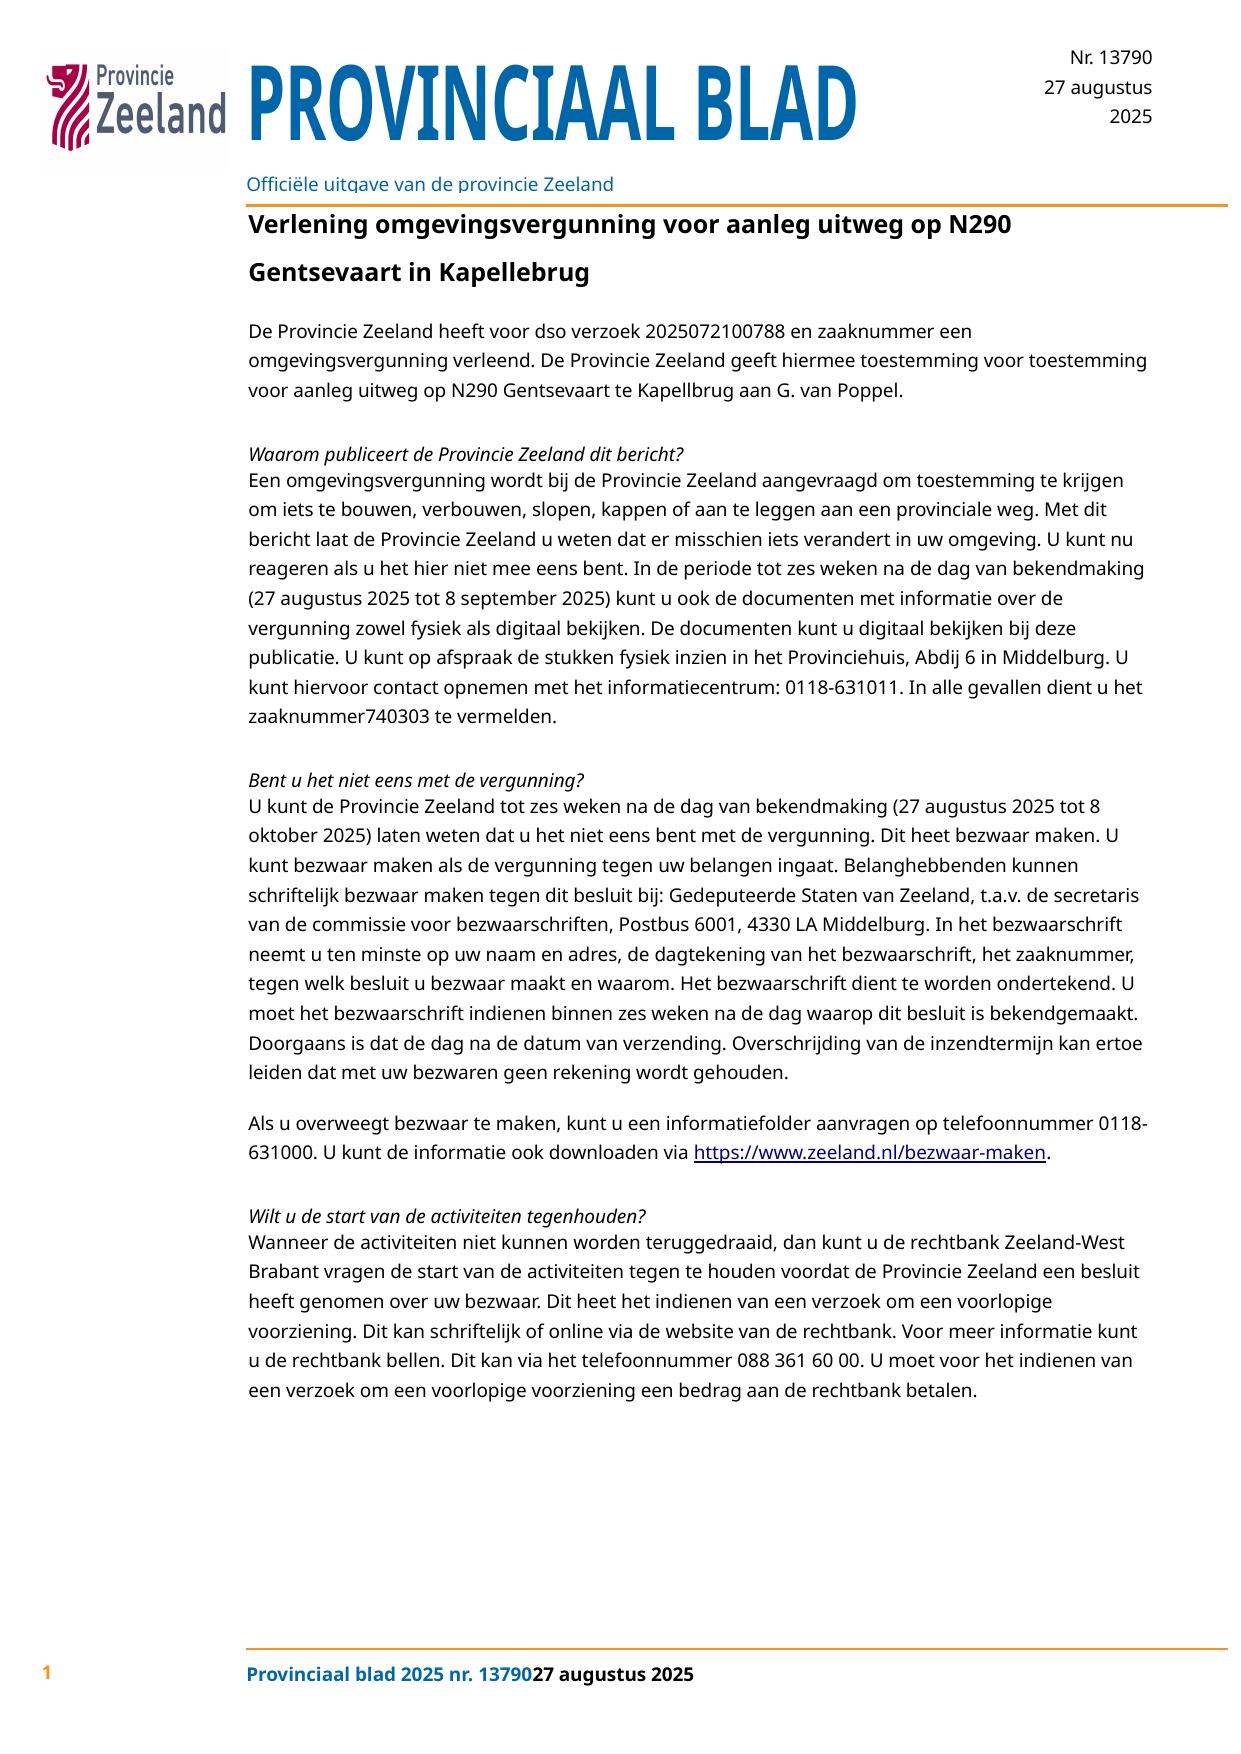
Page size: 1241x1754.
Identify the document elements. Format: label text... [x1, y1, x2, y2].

text Als u overweegt bezwaar te maken, kunt u een informatiefolder aanvragen op telefoonnummer 0118-631000. U kunt de informatie ook downloaden via https://www.zeeland.nl/bezwaar-maken. [248, 1110, 1152, 1165]
text Verlening omgevingsvergunning voor aanleg uitweg op N290 Gentsevaart in Kapellebrug [248, 207, 1152, 288]
text Wanneer de activiteiten niet kunnen worden teruggedraaid, dan kunt u de rechtbank Zeeland-West Brabant vragen de start van de activiteiten tegen te houden voordat de Provincie Zeeland een besluit heeft genomen over uw bezwaar. Dit heet het indienen van een verzoek om een voorlopige voorziening. Dit kan schriftelijk of online via de website van de rechtbank. Voor meer informatie kunt u de rechtbank bellen. Dit kan via het telefoonnummer 088 361 60 00. U moet voor het indienen van een verzoek om een voorlopige voorziening een bedrag aan de rechtbank betalen. [248, 1229, 1152, 1403]
text Een omgevingsvergunning wordt bij de Provincie Zeeland aangevraagd om toestemming te krijgen om iets te bouwen, verbouwen, slopen, kappen of aan te leggen aan een provinciale weg. Met dit bericht laat de Provincie Zeeland u weten dat er misschien iets verandert in uw omgeving. U kunt nu reageren als u het hier niet mee eens bent. In de periode tot zes weken na de dag van bekendmaking (27 augustus 2025 tot 8 september 2025) kunt u ook de documenten met informatie over de vergunning zowel fysiek als digitaal bekijken. De documenten kunt u digitaal bekijken bij deze publicatie. U kunt op afspraak de stukken fysiek inzien in het Provinciehuis, Abdij 6 in Middelburg. U kunt hiervoor contact opnemen met het informatiecentrum: 0118-631011. In alle gevallen dient u het zaaknummer740303 te vermelden. [248, 467, 1152, 729]
text Wilt u de start van de activiteiten tegenhouden? [248, 1203, 1152, 1229]
text De Provincie Zeeland heeft voor dso verzoek 2025072100788 en zaaknummer een omgevingsvergunning verleend. De Provincie Zeeland geeft hiermee toestemming voor toestemming voor aanleg uitweg op N290 Gentsevaart te Kapellbrug aan G. van Poppel. [248, 318, 1152, 403]
picture [41, 47, 231, 172]
text Waarom publiceert de Provincie Zeeland dit bericht? [248, 441, 1152, 467]
text Bent u het niet eens met de vergunning? [248, 767, 1152, 793]
text U kunt de Provincie Zeeland tot zes weken na de dag van bekendmaking (27 augustus 2025 tot 8 oktober 2025) laten weten dat u het niet eens bent met de vergunning. Dit heet bezwaar maken. U kunt bezwaar maken als de vergunning tegen uw belangen ingaat. Belanghebbenden kunnen schriftelijk bezwaar maken tegen dit besluit bij: Gedeputeerde Staten van Zeeland, t.a.v. de secretaris van de commissie voor bezwaarschriften, Postbus 6001, 4330 LA Middelburg. In het bezwaarschrift neemt u ten minste op uw naam en adres, de dagtekening van het bezwaarschrift, het zaaknummer, tegen welk besluit u bezwaar maakt en waarom. Het bezwaarschrift dient te worden ondertekend. U moet het bezwaarschrift indienen binnen zes weken na de dag waarop dit besluit is bekendgemaakt. Doorgaans is dat de dag na de datum van verzending. Overschrijding van de inzendtermijn kan ertoe leiden dat met uw bezwaren geen rekening wordt gehouden. [248, 793, 1152, 1085]
